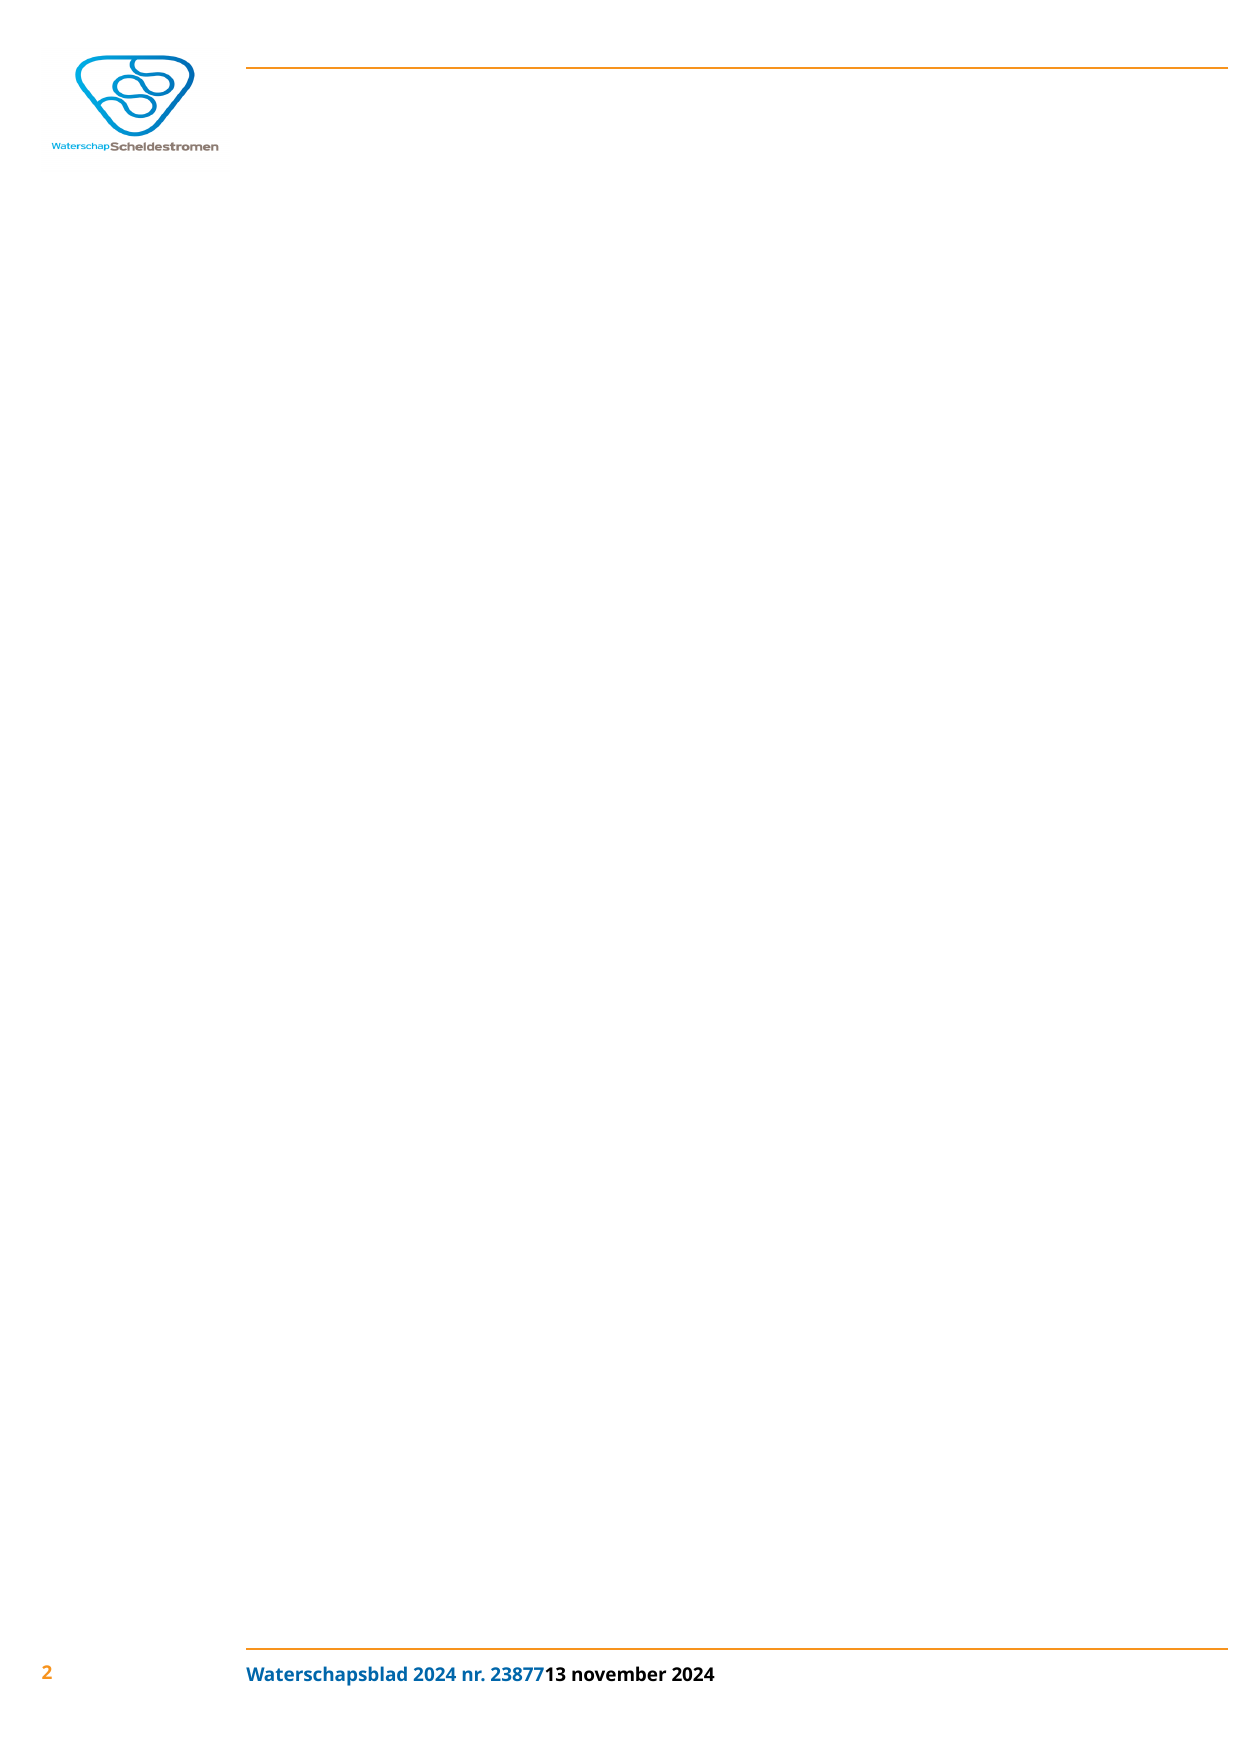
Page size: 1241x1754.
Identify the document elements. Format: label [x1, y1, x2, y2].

picture [41, 47, 231, 172]
